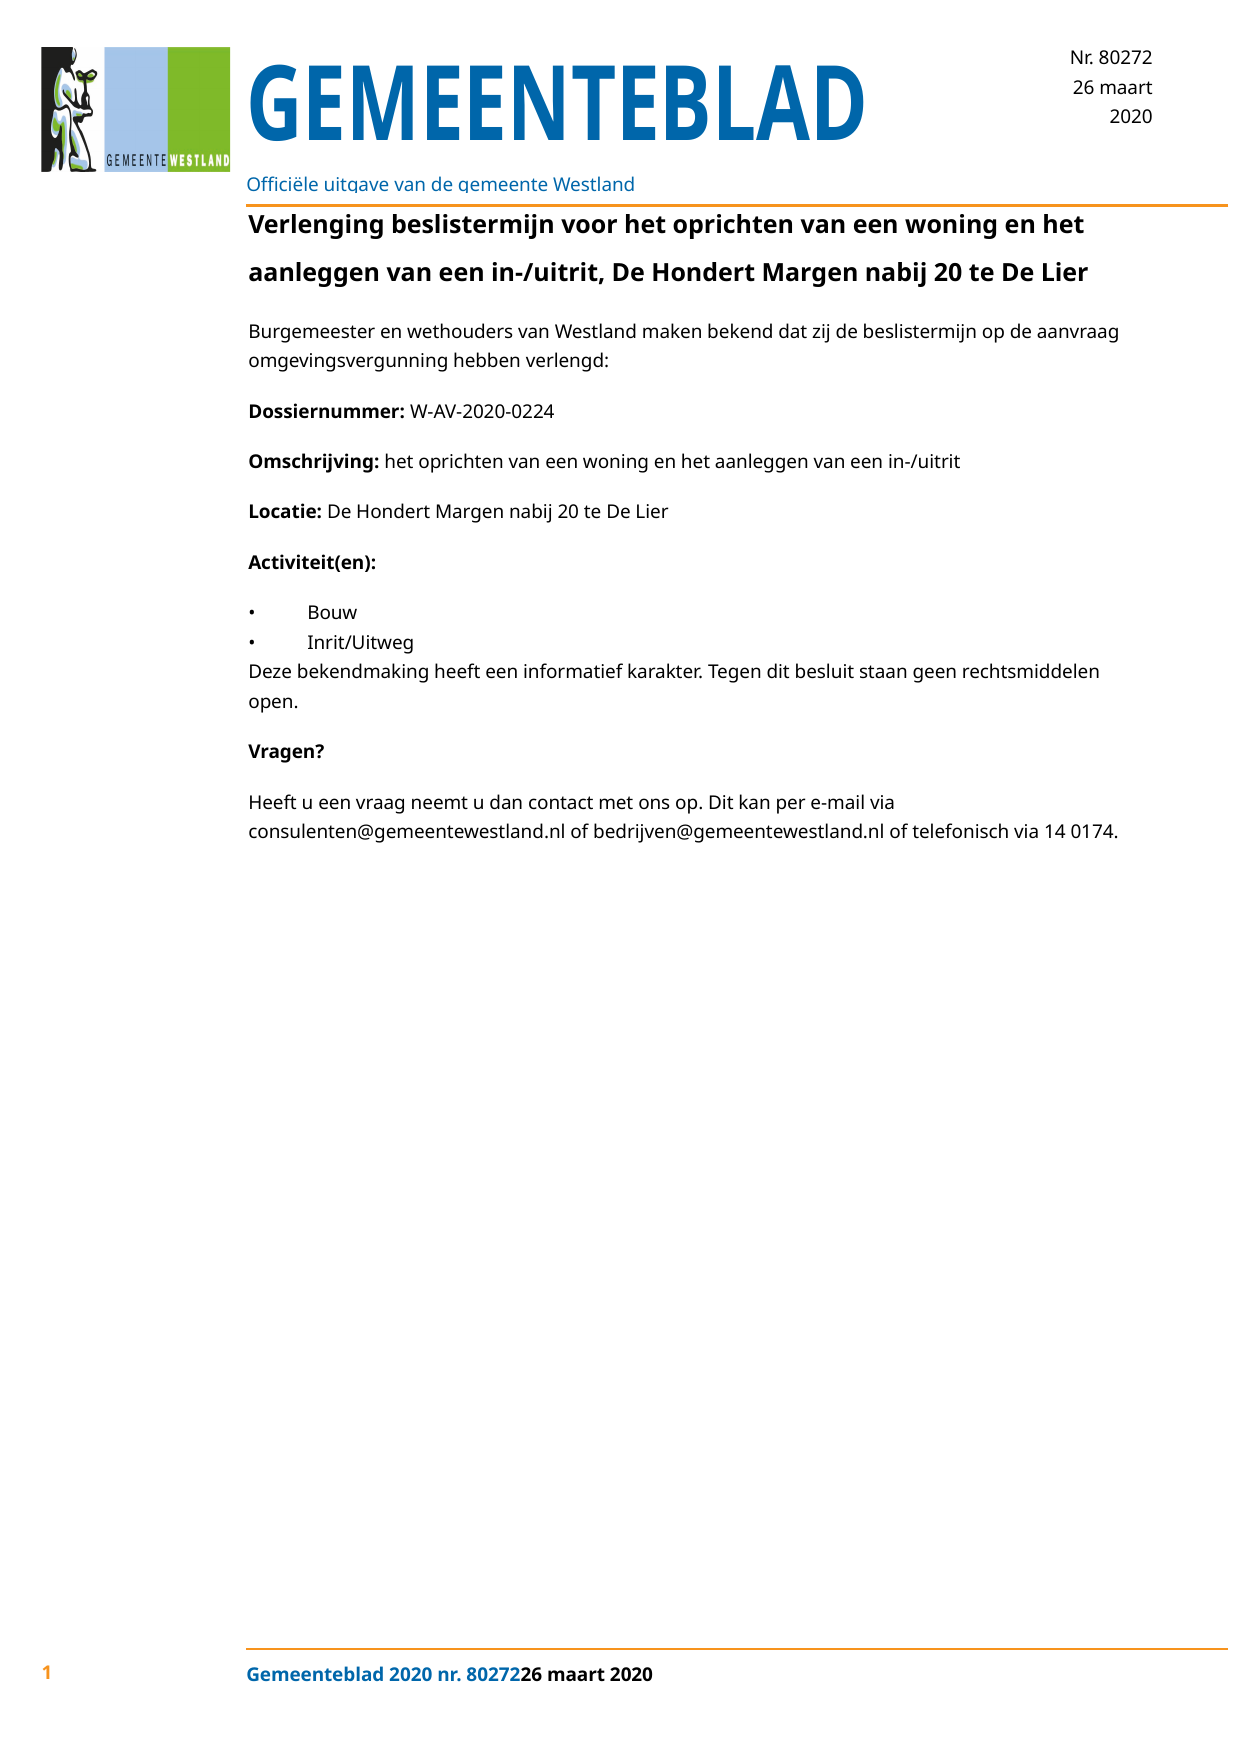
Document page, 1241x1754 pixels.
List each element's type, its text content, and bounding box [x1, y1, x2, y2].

text Verlenging beslistermijn voor het oprichten van een woning en het aanleggen van een in-/uitrit, De Hondert Margen nabij 20 te De Lier [248, 207, 1152, 288]
text Heeft u een vraag neemt u dan contact met ons op. Dit kan per e-mail via consulenten@gemeentewestland.nl of bedrijven@gemeentewestland.nl of telefonisch via 14 0174. [248, 789, 1152, 844]
text Burgemeester en wethouders van Westland maken bekend dat zij de beslistermijn op de aanvraag omgevingsvergunning hebben verlengd: [248, 318, 1152, 373]
text Deze bekendmaking heeft een informatief karakter. Tegen dit besluit staan geen rechtsmiddelen open. [248, 659, 1152, 714]
list Inrit/Uitweg [248, 629, 1152, 655]
text Dossiernummer: W-AV-2020-0224 [248, 398, 1152, 424]
text Locatie: De Hondert Margen nabij 20 te De Lier [248, 499, 1152, 524]
picture [41, 47, 231, 172]
text Omschrijving: het oprichten van een woning en het aanleggen van een in-/uitrit [248, 448, 1152, 474]
text Vragen? [248, 739, 1152, 764]
text Activiteit(en): [248, 549, 1152, 575]
list Bouw [248, 599, 1152, 625]
